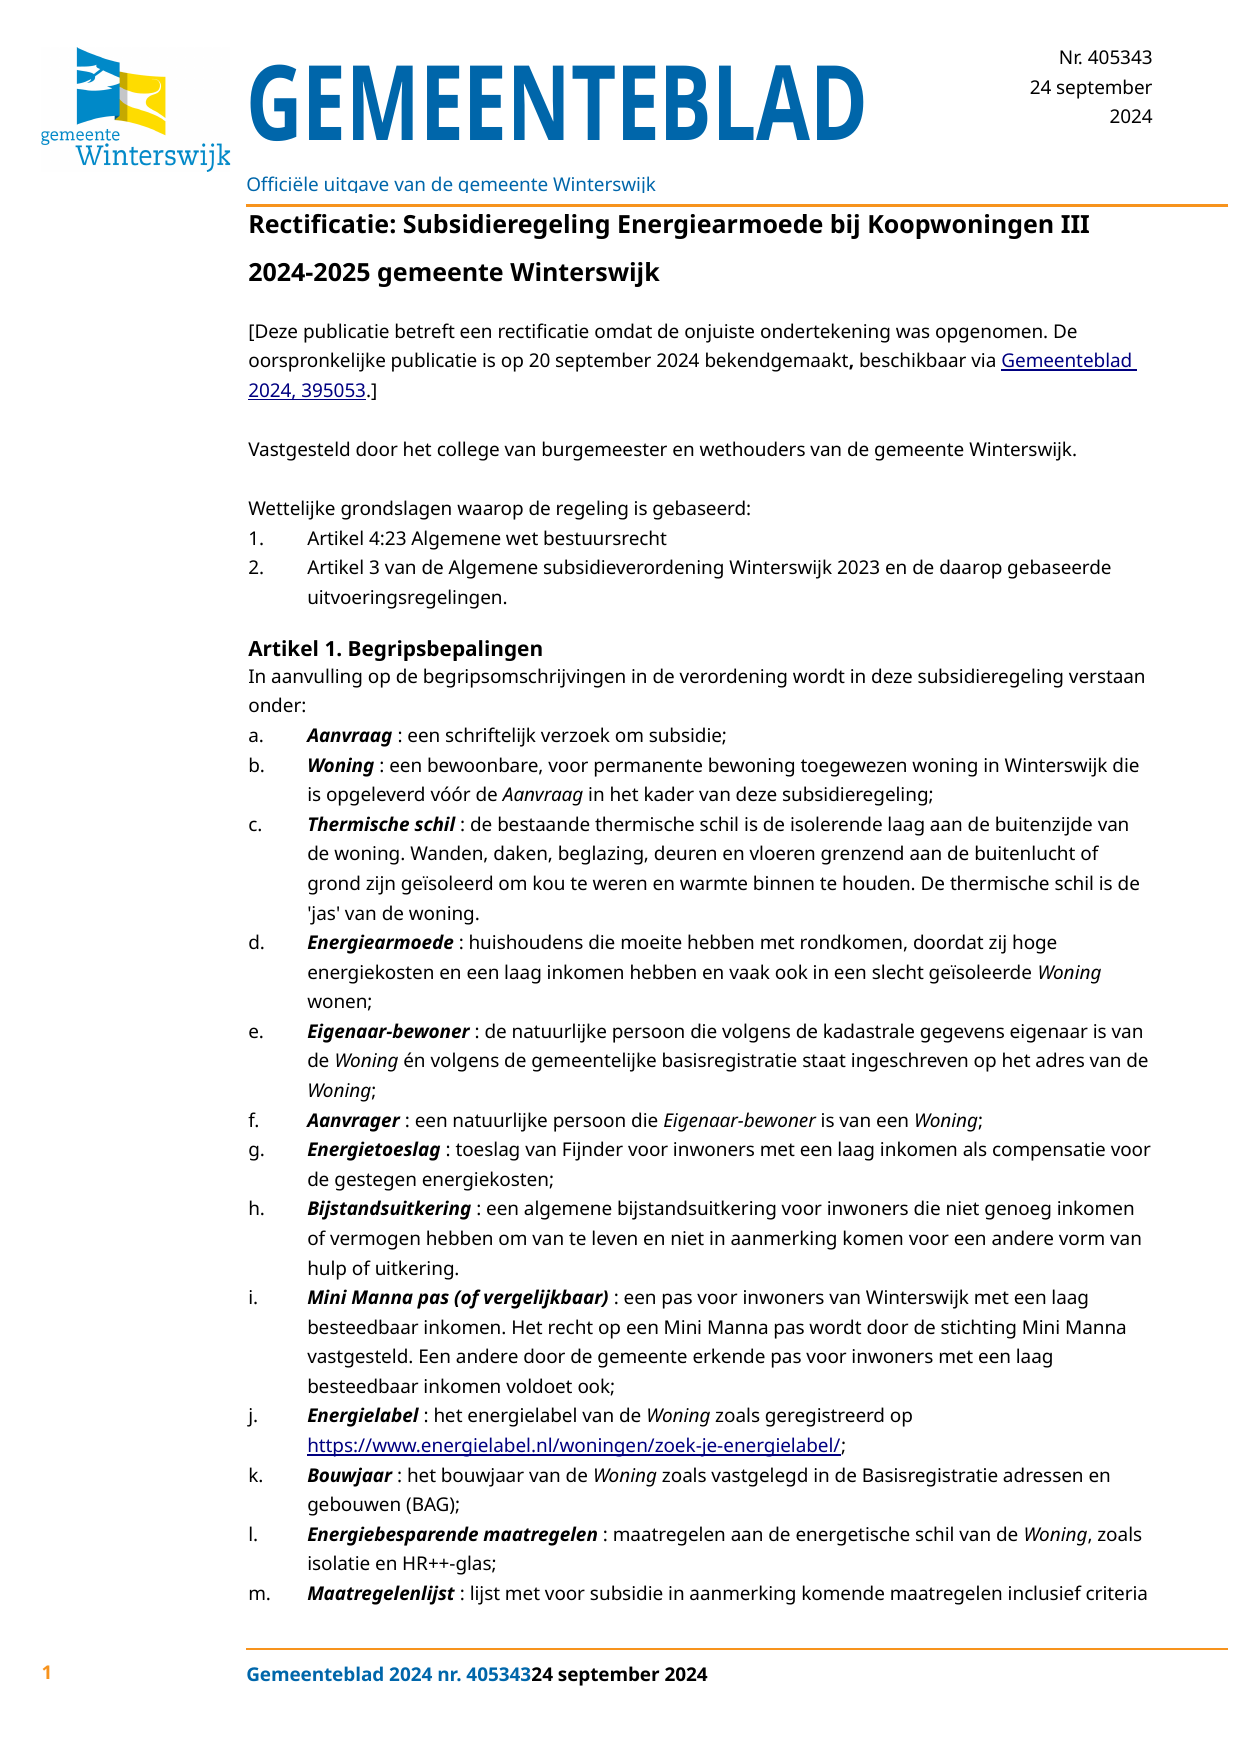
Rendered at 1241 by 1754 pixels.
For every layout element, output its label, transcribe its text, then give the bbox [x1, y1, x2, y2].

list Energietoeslag : toeslag van Fijnder voor inwoners met een laag inkomen als compensatie voor de gestegen energiekosten; [248, 1136, 1152, 1192]
list Aanvrager : een natuurlijke persoon die Eigenaar-bewoner is van een Woning; [248, 1107, 1152, 1132]
list Woning : een bewoonbare, voor permanente bewoning toegewezen woning in Winterswijk die is opgeleverd vóór de Aanvraag in het kader van deze subsidieregeling; [248, 752, 1152, 807]
text Artikel 1. Begripsbepalingen [248, 634, 1152, 663]
picture [225, 153, 231, 162]
list Thermische schil : de bestaande thermische schil is de isolerende laag aan de buitenzijde van de woning. Wanden, daken, beglazing, deuren en vloeren grenzend aan de buitenlucht of grond zijn geïsoleerd om kou te weren en warmte binnen te houden. De thermische schil is de 'jas' van de woning. [248, 811, 1152, 925]
list Maatregelenlijst : lijst met voor subsidie in aanmerking komende maatregelen inclusief criteria [248, 1580, 1152, 1606]
text Rectificatie: Subsidieregeling Energiearmoede bij Koopwoningen III 2024-2025 gemeente Winterswijk [248, 207, 1152, 288]
text Vastgesteld door het college van burgemeester en wethouders van de gemeente Winterswijk. [248, 436, 1152, 462]
list Mini Manna pas (of vergelijkbaar) : een pas voor inwoners van Winterswijk met een laag besteedbaar inkomen. Het recht op een Mini Manna pas wordt door de stichting Mini Manna vastgesteld. Een andere door de gemeente erkende pas voor inwoners met een laag besteedbaar inkomen voldoet ook; [248, 1284, 1152, 1399]
list Aanvraag : een schriftelijk verzoek om subsidie; [248, 722, 1152, 748]
list Artikel 3 van de Algemene subsidieverordening Winterswijk 2023 en de daarop gebaseerde uitvoeringsregelingen. [248, 554, 1152, 610]
text In aanvulling op de begripsomschrijvingen in de verordening wordt in deze subsidieregeling verstaan onder: [248, 663, 1152, 718]
list Energiebesparende maatregelen : maatregelen aan de energetische schil van de Woning, zoals isolatie en HR++-glas; [248, 1521, 1152, 1576]
list Bijstandsuitkering : een algemene bijstandsuitkering voor inwoners die niet genoeg inkomen of vermogen hebben om van te leven en niet in aanmerking komen voor een andere vorm van hulp of uitkering. [248, 1196, 1152, 1280]
list Energiearmoede : huishoudens die moeite hebben met rondkomen, doordat zij hoge energiekosten en een laag inkomen hebben en vaak ook in een slecht geïsoleerde Woning wonen; [248, 929, 1152, 1014]
text [Deze publicatie betreft een rectificatie omdat de onjuiste ondertekening was opgenomen. De oorspronkelijke publicatie is op 20 september 2024 bekendgemaakt, beschikbaar via Gemeenteblad 2024, 395053.] [248, 318, 1152, 403]
list Eigenaar-bewoner : de natuurlijke persoon die volgens de kadastrale gegevens eigenaar is van de Woning én volgens de gemeentelijke basisregistratie staat ingeschreven op het adres van de Woning; [248, 1018, 1152, 1103]
text Wettelijke grondslagen waarop de regeling is gebaseerd: [248, 495, 1152, 521]
list Energielabel : het energielabel van de Woning zoals geregistreerd op https://www.energielabel.nl/woningen/zoek-je-energielabel/; [248, 1403, 1152, 1458]
list Bouwjaar : het bouwjaar van de Woning zoals vastgelegd in de Basisregistratie adressen en gebouwen (BAG); [248, 1462, 1152, 1517]
picture [41, 47, 231, 172]
list Artikel 4:23 Algemene wet bestuursrecht [248, 525, 1152, 551]
